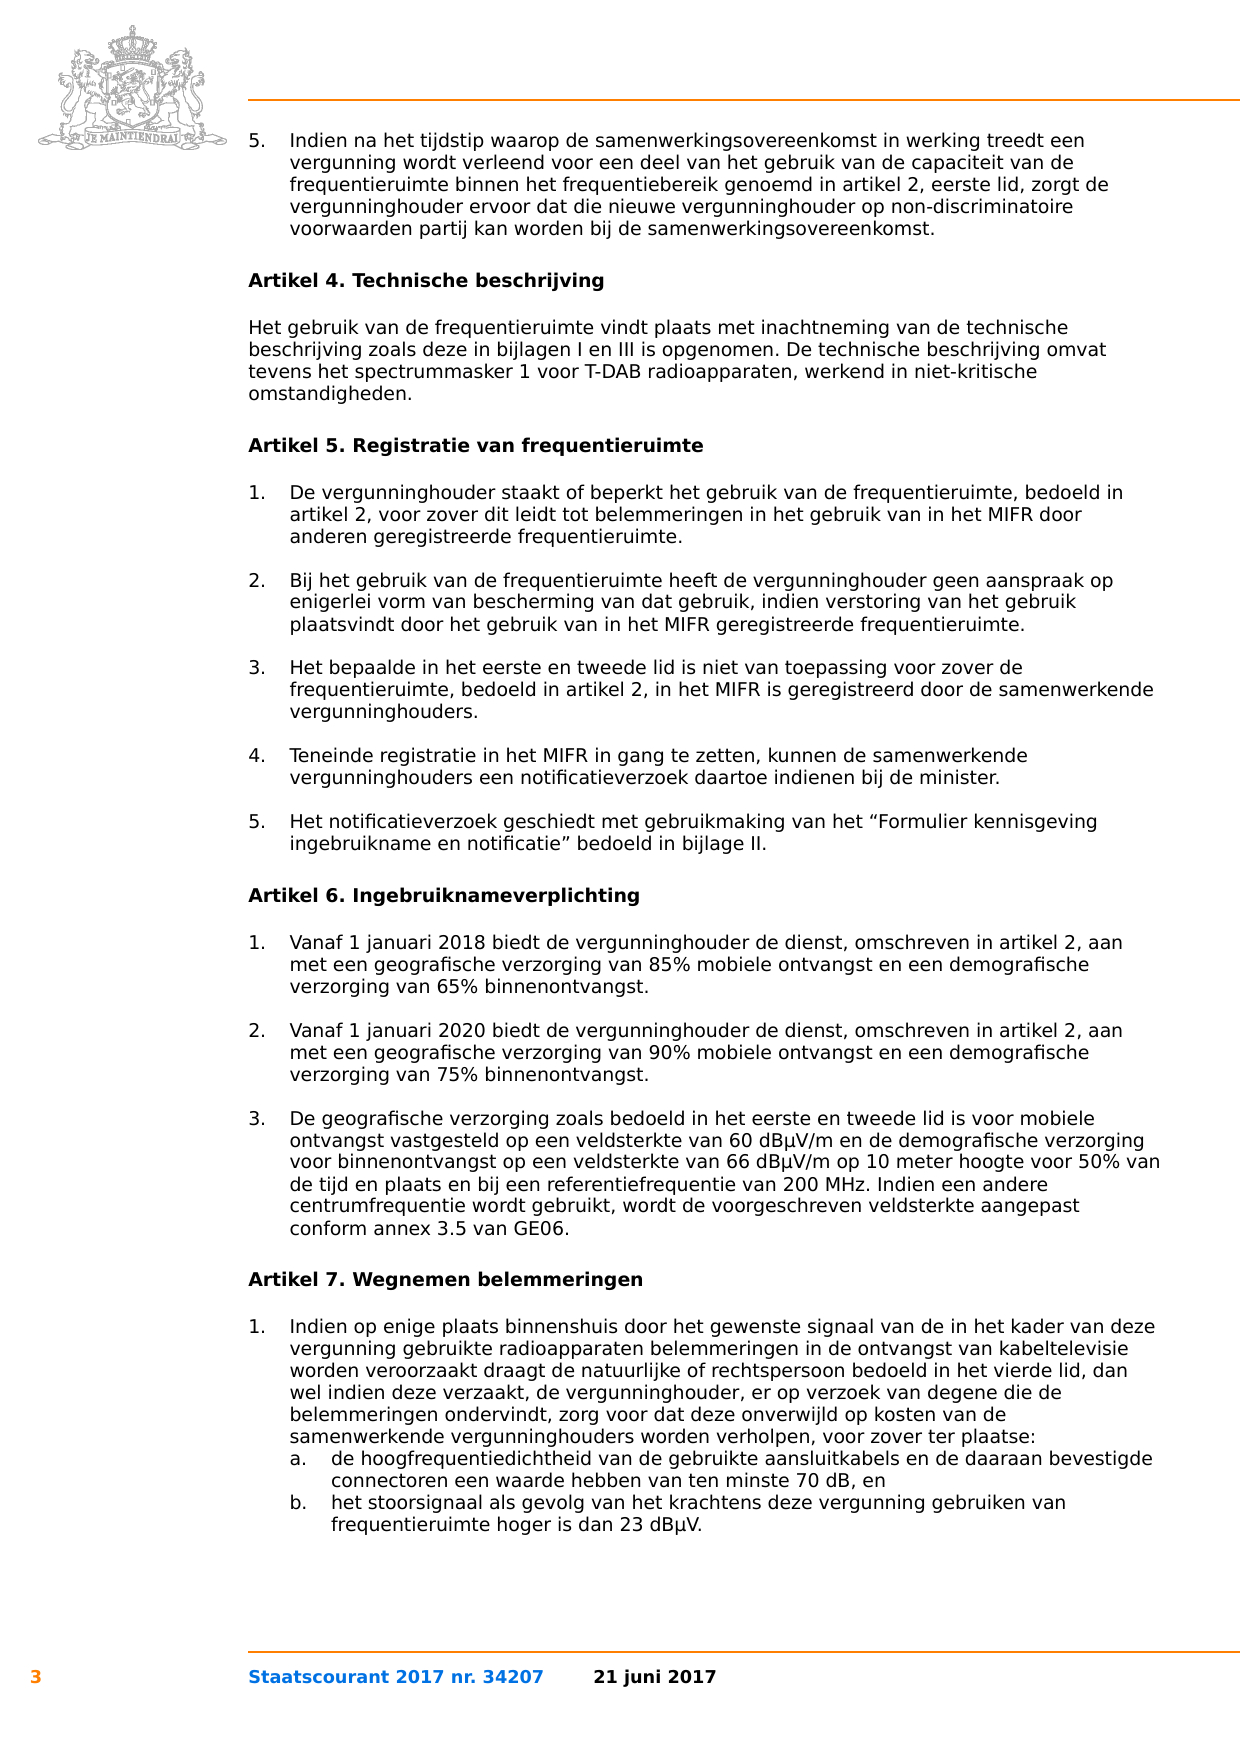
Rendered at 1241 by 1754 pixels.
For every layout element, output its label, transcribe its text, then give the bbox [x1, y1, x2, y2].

text 4. Teneinde registratie in het MIFR in gang te zetten, kunnen de samenwerkende vergunninghouders een notificatieverzoek daartoe indienen bij de minister. [248, 745, 1163, 789]
text 1. Vanaf 1 januari 2018 biedt de vergunninghouder de dienst, omschreven in artikel 2, aan met een geografische verzorging van 85% mobiele ontvangst en een demografische verzorging van 65% binnenontvangst. [248, 932, 1163, 998]
text 1. Indien op enige plaats binnenshuis door het gewenste signaal van de in het kader van deze vergunning gebruikte radioapparaten belemmeringen in de ontvangst van kabeltelevisie worden veroorzaakt draagt de natuurlijke of rechtspersoon bedoeld in het vierde lid, dan wel indien deze verzaakt, de vergunninghouder, er op verzoek van degene die de belemmeringen ondervindt, zorg voor dat deze onverwijld op kosten van de samenwerkende vergunninghouders worden verholpen, voor zover ter plaatse: [248, 1316, 1163, 1448]
text 5. Indien na het tijdstip waarop de samenwerkingsovereenkomst in werking treedt een vergunning wordt verleend voor een deel van het gebruik van de capaciteit van de frequentieruimte binnen het frequentiebereik genoemd in artikel 2, eerste lid, zorgt de vergunninghouder ervoor dat die nieuwe vergunninghouder op non-discriminatoire voorwaarden partij kan worden bij de samenwerkingsovereenkomst. [248, 130, 1163, 240]
subtitle Artikel 7. Wegnemen belemmeringen [248, 1269, 1163, 1291]
text 1. De vergunninghouder staakt of beperkt het gebruik van de frequentieruimte, bedoeld in artikel 2, voor zover dit leidt tot belemmeringen in het gebruik van in het MIFR door anderen geregistreerde frequentieruimte. [248, 482, 1163, 548]
text Het gebruik van de frequentieruimte vindt plaats met inachtneming van de technische beschrijving zoals deze in bijlagen I en III is opgenomen. De technische beschrijving omvat tevens het spectrummasker 1 voor T-DAB radioapparaten, werkend in niet-kritische omstandigheden. [248, 317, 1163, 405]
text 3. Het bepaalde in het eerste en tweede lid is niet van toepassing voor zover de frequentieruimte, bedoeld in artikel 2, in het MIFR is geregistreerd door de samenwerkende vergunninghouders. [248, 657, 1163, 723]
text a. de hoogfrequentiedichtheid van de gebruikte aansluitkabels en de daaraan bevestigde connectoren een waarde hebben van ten minste 70 dB, en [289, 1448, 1163, 1492]
subtitle Artikel 4. Technische beschrijving [248, 270, 1163, 292]
text 3. De geografische verzorging zoals bedoeld in het eerste en tweede lid is voor mobiele ontvangst vastgesteld op een veldsterkte van 60 dBµV/m en de demografische verzorging voor binnenontvangst op een veldsterkte van 66 dBµV/m op 10 meter hoogte voor 50% van de tijd en plaats en bij een referentiefrequentie van 200 MHz. Indien een andere centrumfrequentie wordt gebruikt, wordt de voorgeschreven veldsterkte aangepast conform annex 3.5 van GE06. [248, 1107, 1163, 1239]
picture [38, 25, 227, 150]
subtitle Artikel 6. Ingebruiknameverplichting [248, 885, 1163, 907]
text b. het stoorsignaal als gevolg van het krachtens deze vergunning gebruiken van frequentieruimte hoger is dan 23 dBμV. [289, 1492, 1163, 1536]
text 5. Het notificatieverzoek geschiedt met gebruikmaking van het “Formulier kennisgeving ingebruikname en notificatie” bedoeld in bijlage II. [248, 811, 1163, 855]
subtitle Artikel 5. Registratie van frequentieruimte [248, 435, 1163, 457]
text 2. Bij het gebruik van de frequentieruimte heeft de vergunninghouder geen aanspraak op enigerlei vorm van bescherming van dat gebruik, indien verstoring van het gebruik plaatsvindt door het gebruik van in het MIFR geregistreerde frequentieruimte. [248, 569, 1163, 635]
text 2. Vanaf 1 januari 2020 biedt de vergunninghouder de dienst, omschreven in artikel 2, aan met een geografische verzorging van 90% mobiele ontvangst en een demografische verzorging van 75% binnenontvangst. [248, 1020, 1163, 1086]
